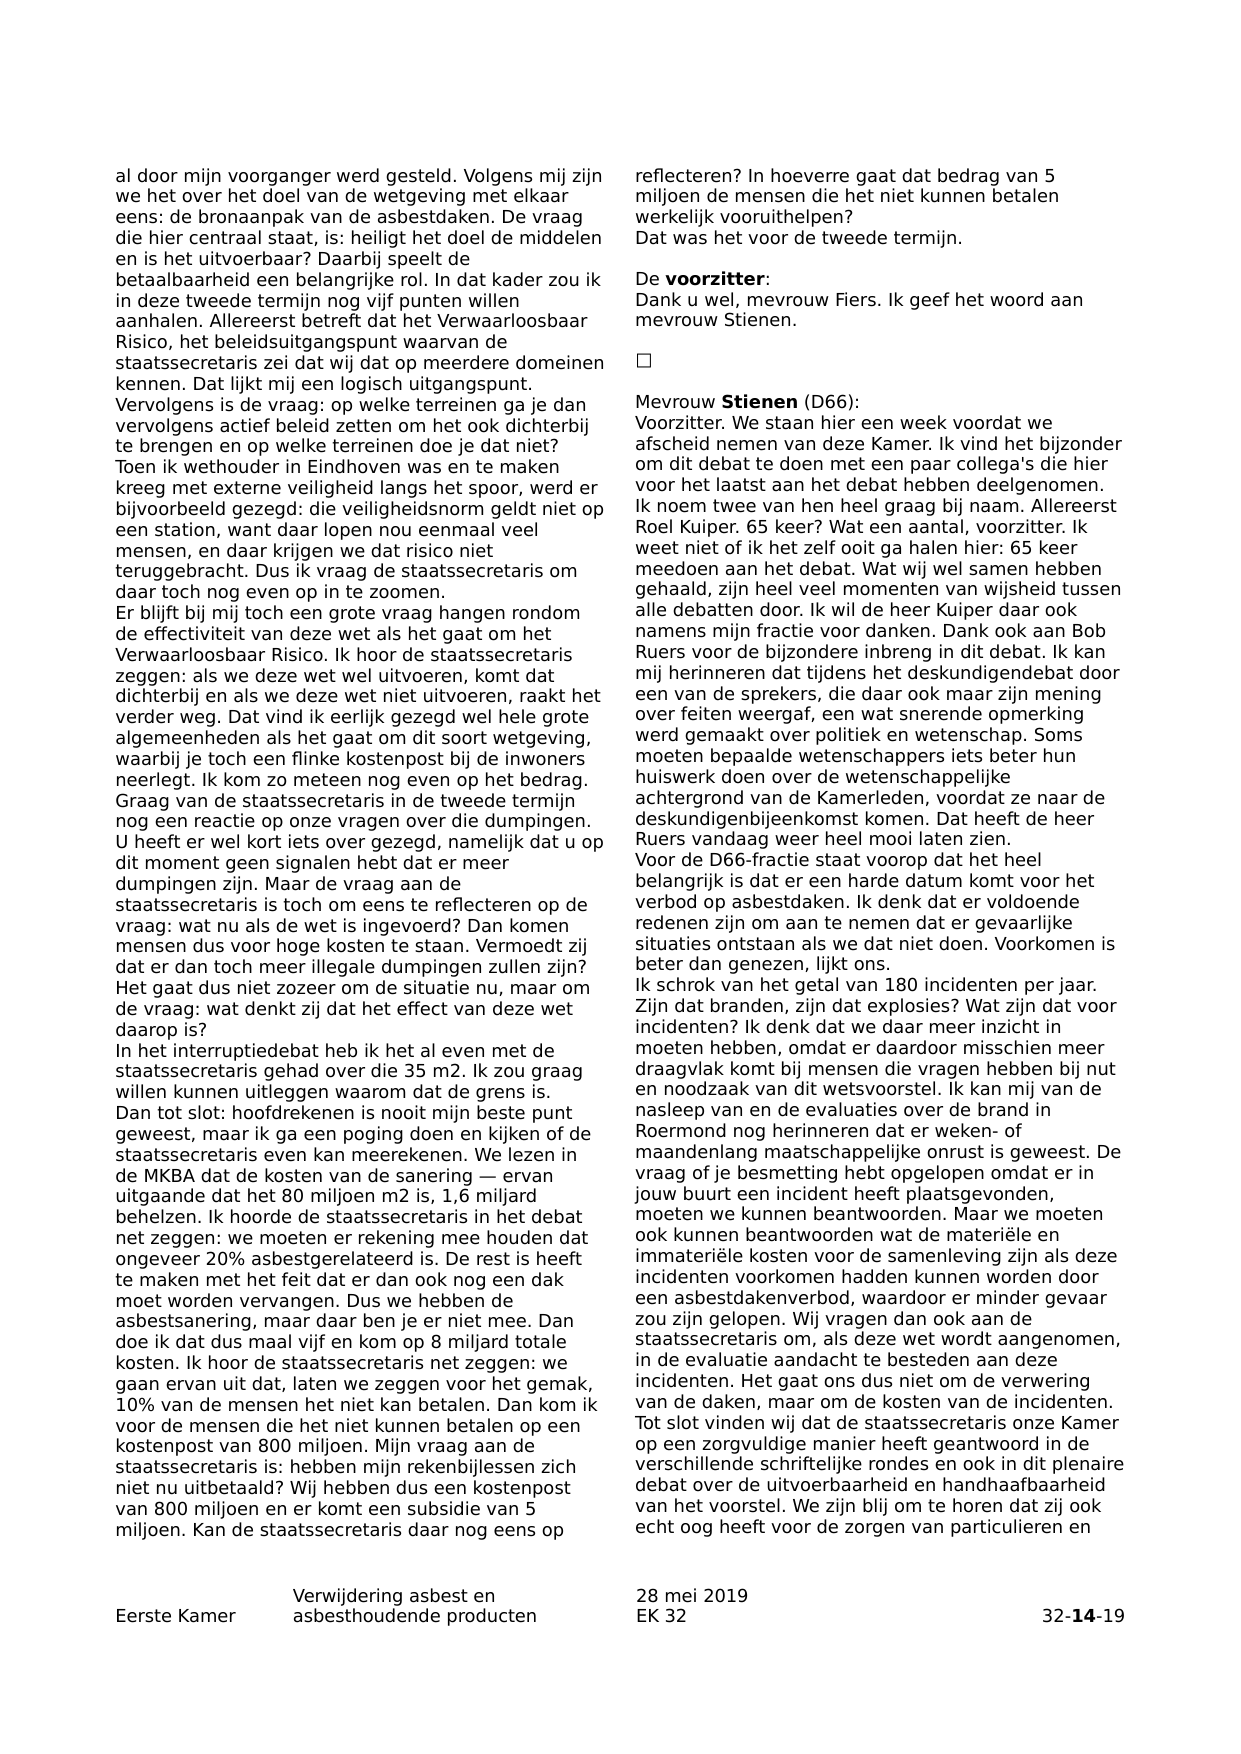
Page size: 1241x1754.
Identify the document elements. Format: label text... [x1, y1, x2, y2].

text Dat was het voor de tweede termijn. [635, 228, 1125, 249]
text Graag van de staatssecretaris in de tweede termijn nog een reactie op onze vragen over die dumpingen. U heeft er wel kort iets over gezegd, namelijk dat u op dit moment geen signalen hebt dat er meer dumpingen zijn. Maar de vraag aan de staatssecretaris is toch om eens te reflecteren op de vraag: wat nu als de wet is ingevoerd? Dan komen mensen dus voor hoge kosten te staan. Vermoedt zij dat er dan toch meer illegale dumpingen zullen zijn? Het gaat dus niet zozeer om de situatie nu, maar om de vraag: wat denkt zij dat het effect van deze wet daarop is? [115, 790, 605, 1040]
text Tot slot vinden wij dat de staatssecretaris onze Kamer op een zorgvuldige manier heeft geantwoord in de verschillende schriftelijke rondes en ook in dit plenaire debat over de uitvoerbaarheid en handhaafbaarheid van het voorstel. We zijn blij om te horen dat zij ook echt oog heeft voor de zorgen van particulieren en [635, 1412, 1125, 1537]
text Voor de D66-fractie staat voorop dat het heel belangrijk is dat er een harde datum komt voor het verbod op asbestdaken. Ik denk dat er voldoende redenen zijn om aan te nemen dat er gevaarlijke situaties ontstaan als we dat niet doen. Voorkomen is beter dan genezen, lijkt ons. [635, 850, 1125, 975]
text Voorzitter. We staan hier een week voordat we afscheid nemen van deze Kamer. Ik vind het bijzonder om dit debat te doen met een paar collega's die hier voor het laatst aan het debat hebben deelgenomen. Ik noem twee van hen heel graag bij naam. Allereerst Roel Kuiper. 65 keer? Wat een aantal, voorzitter. Ik weet niet of ik het zelf ooit ga halen hier: 65 keer meedoen aan het debat. Wat wij wel samen hebben gehaald, zijn heel veel momenten van wijsheid tussen alle debatten door. Ik wil de heer Kuiper daar ook namens mijn fractie voor danken. Dank ook aan Bob Ruers voor de bijzondere inbreng in dit debat. Ik kan mij herinneren dat tijdens het deskundigendebat door een van de sprekers, die daar ook maar zijn mening over feiten weergaf, een wat snerende opmerking werd gemaakt over politiek en wetenschap. Soms moeten bepaalde wetenschappers iets beter hun huiswerk doen over de wetenschappelijke achtergrond van de Kamerleden, voordat ze naar de deskundigenbijeenkomst komen. Dat heeft de heer Ruers vandaag weer heel mooi laten zien. [635, 412, 1125, 850]
text ⬜ [635, 351, 1125, 372]
text Er blijft bij mij toch een grote vraag hangen rondom de effectiviteit van deze wet als het gaat om het Verwaarloosbaar Risico. Ik hoor de staatssecretaris zeggen: als we deze wet wel uitvoeren, komt dat dichterbij en als we deze wet niet uitvoeren, raakt het verder weg. Dat vind ik eerlijk gezegd wel hele grote algemeenheden als het gaat om dit soort wetgeving, waarbij je toch een flinke kostenpost bij de inwoners neerlegt. Ik kom zo meteen nog even op het bedrag. [115, 603, 605, 790]
text Dank u wel, mevrouw Fiers. Ik geef het woord aan mevrouw Stienen. [635, 289, 1125, 331]
text Mevrouw Stienen (D66): [635, 392, 1125, 412]
text Ik schrok van het getal van 180 incidenten per jaar. Zijn dat branden, zijn dat explosies? Wat zijn dat voor incidenten? Ik denk dat we daar meer inzicht in moeten hebben, omdat er daardoor misschien meer draagvlak komt bij mensen die vragen hebben bij nut en noodzaak van dit wetsvoorstel. Ik kan mij van de nasleep van en de evaluaties over de brand in Roermond nog herinneren dat er weken- of maandenlang maatschappelijke onrust is geweest. De vraag of je besmetting hebt opgelopen omdat er in jouw buurt een incident heeft plaatsgevonden, moeten we kunnen beantwoorden. Maar we moeten ook kunnen beantwoorden wat de materiële en immateriële kosten voor de samenleving zijn als deze incidenten voorkomen hadden kunnen worden door een asbestdakenverbod, waardoor er minder gevaar zou zijn gelopen. Wij vragen dan ook aan de staatssecretaris om, als deze wet wordt aangenomen, in de evaluatie aandacht te besteden aan deze incidenten. Het gaat ons dus niet om de verwering van de daken, maar om de kosten van de incidenten. [635, 975, 1125, 1412]
text reflecteren? In hoeverre gaat dat bedrag van 5 miljoen de mensen die het niet kunnen betalen werkelijk vooruithelpen? [635, 165, 1125, 228]
text Dan tot slot: hoofdrekenen is nooit mijn beste punt geweest, maar ik ga een poging doen en kijken of de staatssecretaris even kan meerekenen. We lezen in de MKBA dat de kosten van de sanering — ervan uitgaande dat het 80 miljoen m2 is, 1,6 miljard behelzen. Ik hoorde de staatssecretaris in het debat net zeggen: we moeten er rekening mee houden dat ongeveer 20% asbestgerelateerd is. De rest is heeft te maken met het feit dat er dan ook nog een dak moet worden vervangen. Dus we hebben de asbestsanering, maar daar ben je er niet mee. Dan doe ik dat dus maal vijf en kom op 8 miljard totale kosten. Ik hoor de staatssecretaris net zeggen: we gaan ervan uit dat, laten we zeggen voor het gemak, 10% van de mensen het niet kan betalen. Dan kom ik voor de mensen die het niet kunnen betalen op een kostenpost van 800 miljoen. Mijn vraag aan de staatssecretaris is: hebben mijn rekenbijlessen zich niet nu uitbetaald? Wij hebben dus een kostenpost van 800 miljoen en er komt een subsidie van 5 miljoen. Kan de staatssecretaris daar nog eens op [115, 1103, 605, 1540]
text al door mijn voorganger werd gesteld. Volgens mij zijn we het over het doel van de wetgeving met elkaar eens: de bronaanpak van de asbestdaken. De vraag die hier centraal staat, is: heiligt het doel de middelen en is het uitvoerbaar? Daarbij speelt de betaalbaarheid een belangrijke rol. In dat kader zou ik in deze tweede termijn nog vijf punten willen aanhalen. Allereerst betreft dat het Verwaarloosbaar Risico, het beleidsuitgangspunt waarvan de staatssecretaris zei dat wij dat op meerdere domeinen kennen. Dat lijkt mij een logisch uitgangspunt. Vervolgens is de vraag: op welke terreinen ga je dan vervolgens actief beleid zetten om het ook dichterbij te brengen en op welke terreinen doe je dat niet? Toen ik wethouder in Eindhoven was en te maken kreeg met externe veiligheid langs het spoor, werd er bijvoorbeeld gezegd: die veiligheidsnorm geldt niet op een station, want daar lopen nou eenmaal veel mensen, en daar krijgen we dat risico niet teruggebracht. Dus ik vraag de staatssecretaris om daar toch nog even op in te zoomen. [115, 165, 605, 603]
text In het interruptiedebat heb ik het al even met de staatssecretaris gehad over die 35 m2. Ik zou graag willen kunnen uitleggen waarom dat de grens is. [115, 1040, 605, 1103]
text De voorzitter: [635, 269, 1125, 289]
